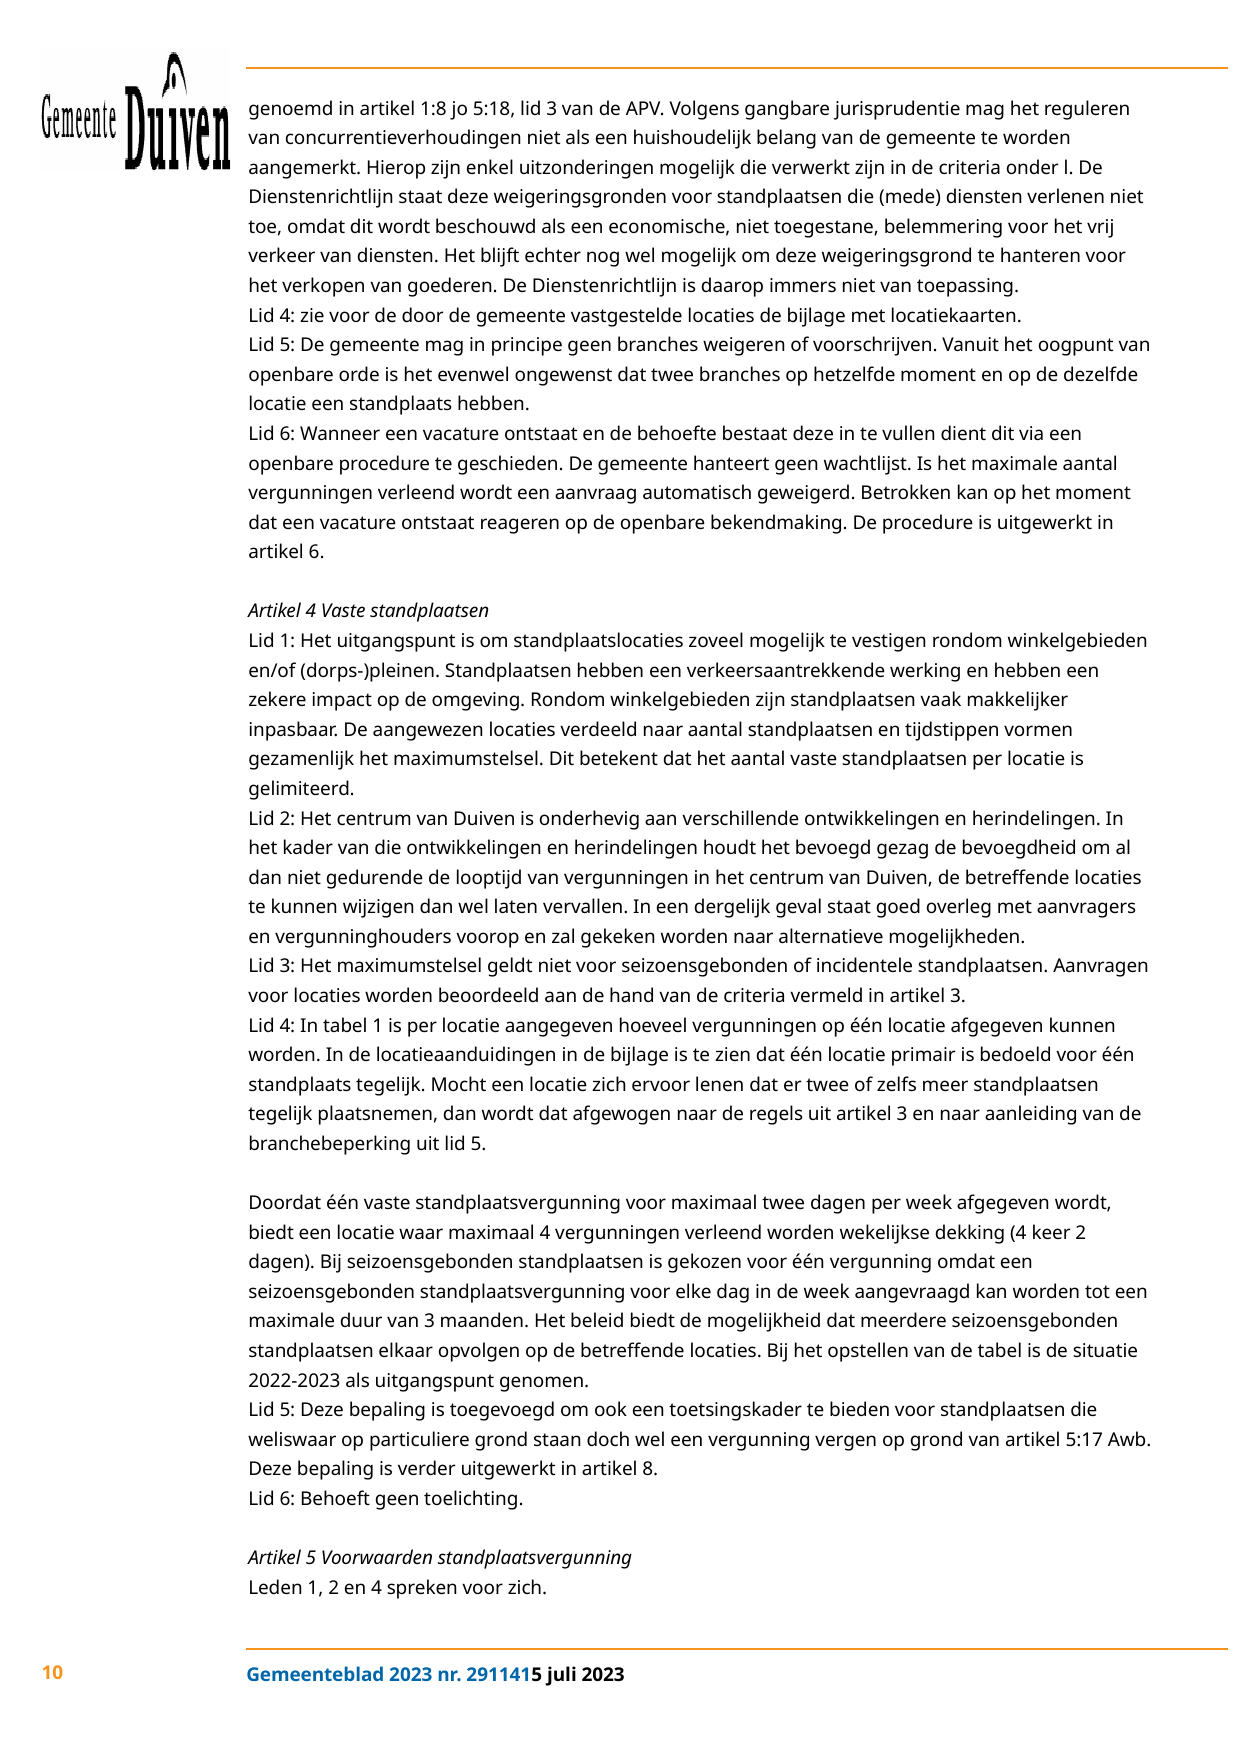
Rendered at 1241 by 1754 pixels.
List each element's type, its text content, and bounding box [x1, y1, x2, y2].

text Artikel 5 Voorwaarden standplaatsvergunning [248, 1544, 1152, 1570]
text Doordat één vaste standplaatsvergunning voor maximaal twee dagen per week afgegeven wordt, biedt een locatie waar maximaal 4 vergunningen verleend worden wekelijkse dekking (4 keer 2 dagen). Bij seizoensgebonden standplaatsen is gekozen voor één vergunning omdat een seizoensgebonden standplaatsvergunning voor elke dag in de week aangevraagd kan worden tot een maximale duur van 3 maanden. Het beleid biedt de mogelijkheid dat meerdere seizoensgebonden standplaatsen elkaar opvolgen op de betreffende locaties. Bij het opstellen van de tabel is de situatie 2022-2023 als uitgangspunt genomen. [248, 1189, 1152, 1393]
text Artikel 4 Vaste standplaatsen [248, 598, 1152, 623]
text Lid 5: De gemeente mag in principe geen branches weigeren of voorschrijven. Vanuit het oogpunt van openbare orde is het evenwel ongewenst dat twee branches op hetzelfde moment en op de dezelfde locatie een standplaats hebben. [248, 331, 1152, 416]
text Lid 6: Wanneer een vacature ontstaat en de behoefte bestaat deze in te vullen dient dit via een openbare procedure te geschieden. De gemeente hanteert geen wachtlijst. Is het maximale aantal vergunningen verleend wordt een aanvraag automatisch geweigerd. Betrokken kan op het moment dat een vacature ontstaat reageren op de openbare bekendmaking. De procedure is uitgewerkt in artikel 6. [248, 420, 1152, 564]
text Lid 1: Het uitgangspunt is om standplaatslocaties zoveel mogelijk te vestigen rondom winkelgebieden en/of (dorps-)pleinen. Standplaatsen hebben een verkeersaantrekkende werking en hebben een zekere impact op de omgeving. Rondom winkelgebieden zijn standplaatsen vaak makkelijker inpasbaar. De aangewezen locaties verdeeld naar aantal standplaatsen en tijdstippen vormen gezamenlijk het maximumstelsel. Dit betekent dat het aantal vaste standplaatsen per locatie is gelimiteerd. [248, 627, 1152, 801]
picture [41, 47, 231, 172]
text genoemd in artikel 1:8 jo 5:18, lid 3 van de APV. Volgens gangbare jurisprudentie mag het reguleren van concurrentieverhoudingen niet als een huishoudelijk belang van de gemeente te worden aangemerkt. Hierop zijn enkel uitzonderingen mogelijk die verwerkt zijn in de criteria onder l. De Dienstenrichtlijn staat deze weigeringsgronden voor standplaatsen die (mede) diensten verlenen niet toe, omdat dit wordt beschouwd als een economische, niet toegestane, belemmering voor het vrij verkeer van diensten. Het blijft echter nog wel mogelijk om deze weigeringsgrond te hanteren voor het verkopen van goederen. De Dienstenrichtlijn is daarop immers niet van toepassing. [248, 95, 1152, 298]
text Lid 4: In tabel 1 is per locatie aangegeven hoeveel vergunningen op één locatie afgegeven kunnen worden. In de locatieaanduidingen in de bijlage is te zien dat één locatie primair is bedoeld voor één standplaats tegelijk. Mocht een locatie zich ervoor lenen dat er twee of zelfs meer standplaatsen tegelijk plaatsnemen, dan wordt dat afgewogen naar de regels uit artikel 3 en naar aanleiding van de branchebeperking uit lid 5. [248, 1012, 1152, 1156]
text Lid 4: zie voor de door de gemeente vastgestelde locaties de bijlage met locatiekaarten. [248, 302, 1152, 328]
text Lid 3: Het maximumstelsel geldt niet voor seizoensgebonden of incidentele standplaatsen. Aanvragen voor locaties worden beoordeeld aan de hand van de criteria vermeld in artikel 3. [248, 953, 1152, 1008]
text Lid 6: Behoeft geen toelichting. [248, 1485, 1152, 1511]
text Lid 2: Het centrum van Duiven is onderhevig aan verschillende ontwikkelingen en herindelingen. In het kader van die ontwikkelingen en herindelingen houdt het bevoegd gezag de bevoegdheid om al dan niet gedurende de looptijd van vergunningen in het centrum van Duiven, de betreffende locaties te kunnen wijzigen dan wel laten vervallen. In een dergelijk geval staat goed overleg met aanvragers en vergunninghouders voorop en zal gekeken worden naar alternatieve mogelijkheden. [248, 805, 1152, 949]
text Lid 5: Deze bepaling is toegevoegd om ook een toetsingskader te bieden voor standplaatsen die weliswaar op particuliere grond staan doch wel een vergunning vergen op grond van artikel 5:17 Awb. Deze bepaling is verder uitgewerkt in artikel 8. [248, 1396, 1152, 1481]
text Leden 1, 2 en 4 spreken voor zich. [248, 1574, 1152, 1600]
